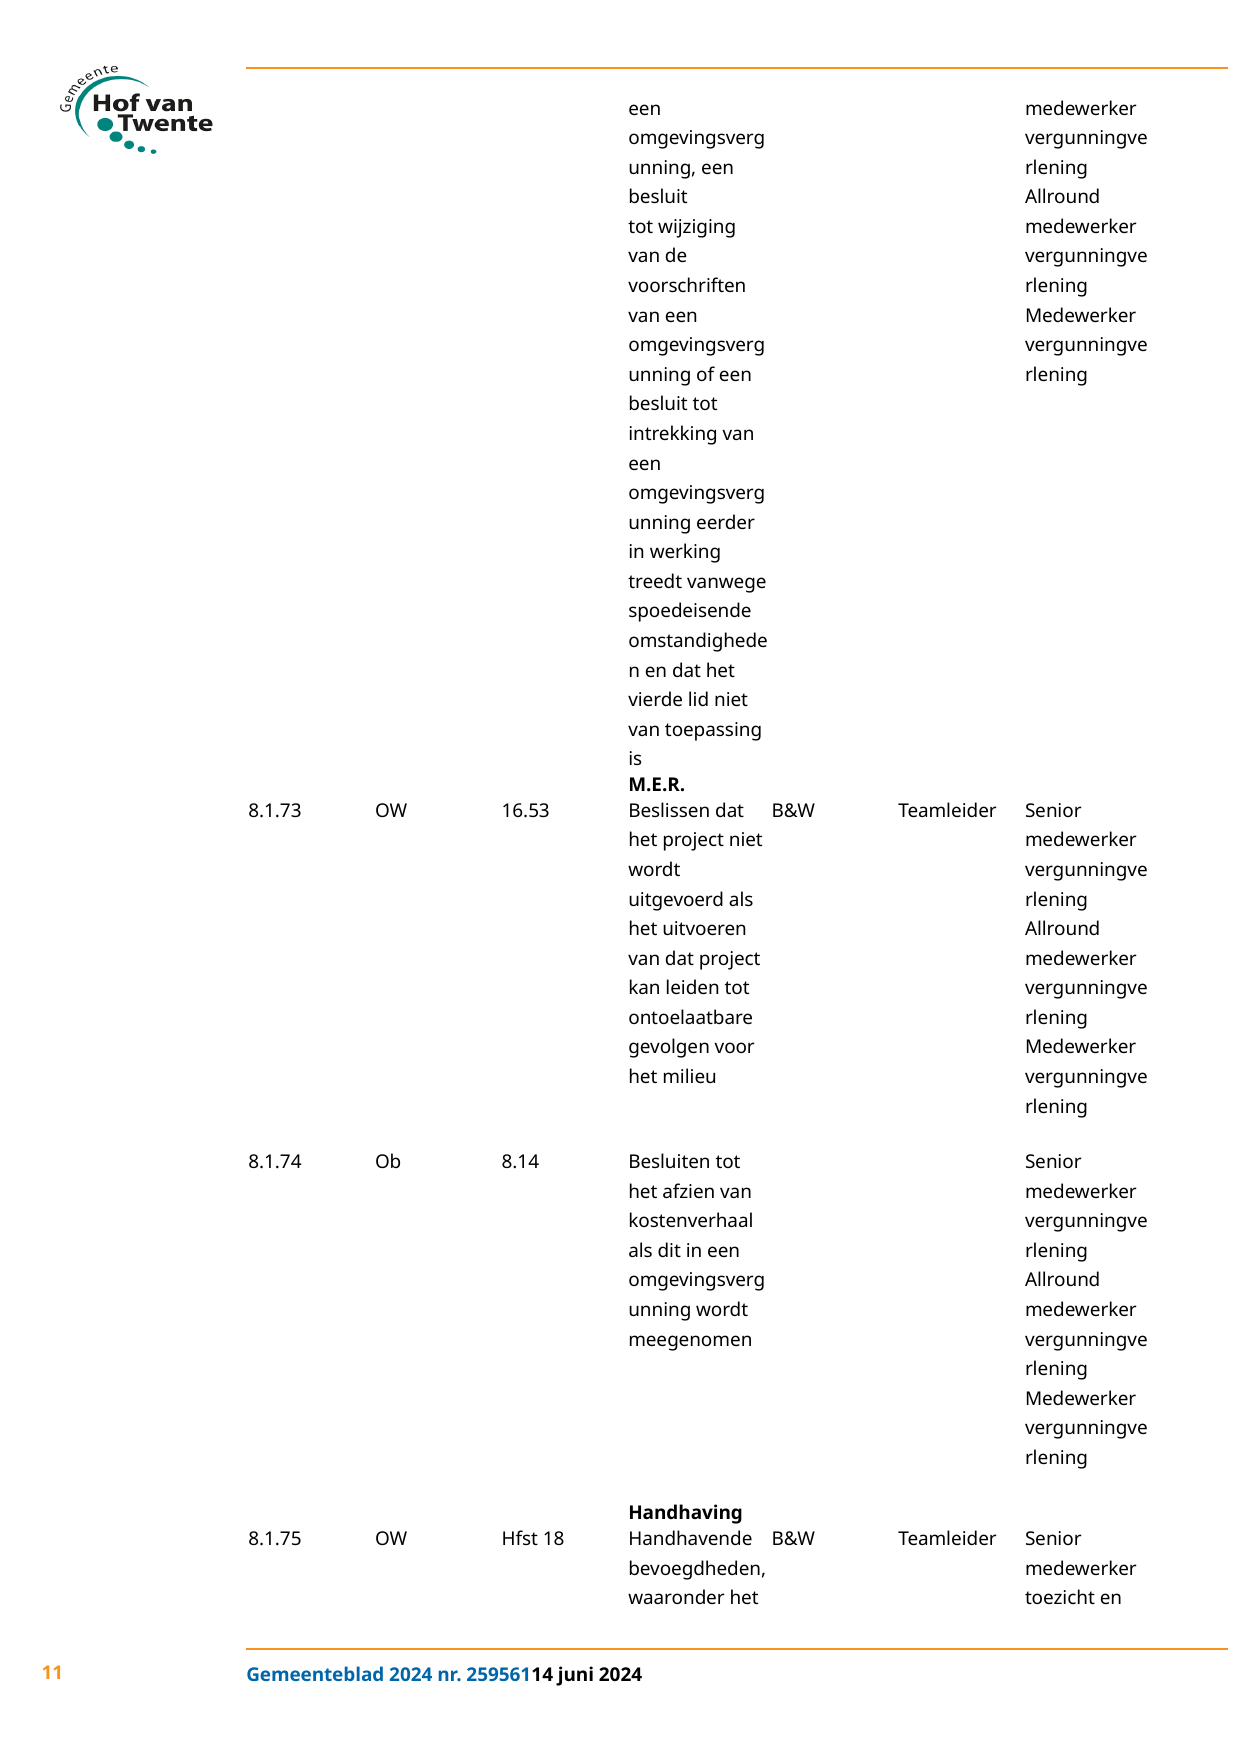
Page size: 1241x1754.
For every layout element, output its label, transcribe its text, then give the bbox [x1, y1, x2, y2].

table_cell M.E.R. [628, 771, 771, 797]
table_cell [248, 95, 375, 771]
table_cell [898, 1499, 1025, 1525]
table_cell 8.1.75 [248, 1525, 375, 1610]
table_cell 8.1.73 [248, 797, 375, 1148]
table_cell [771, 771, 898, 797]
table_cell [771, 1148, 898, 1499]
table_cell [375, 771, 501, 797]
table_cell [375, 95, 501, 771]
table_cell B&W [771, 797, 898, 1148]
table_cell 8.14 [501, 1148, 628, 1499]
table_cell B&W [771, 1525, 898, 1610]
table_cell [1025, 1499, 1152, 1525]
table_cell Senior medewerker vergunningverlening Allround medewerker vergunningverlening Medewerker vergunningverlening [1025, 797, 1152, 1148]
table_cell Hfst 18 [501, 1525, 628, 1610]
table_cell [501, 1499, 628, 1525]
table_cell Handhavende bevoegdheden, waaronder het [628, 1525, 771, 1610]
table_cell [898, 771, 1025, 797]
picture [41, 47, 231, 172]
table_cell OW [375, 797, 501, 1148]
table_cell [771, 1499, 898, 1525]
table_cell Teamleider [898, 797, 1025, 1148]
table_cell [1025, 771, 1152, 797]
table_cell Teamleider [898, 1525, 1025, 1610]
table_cell [501, 95, 628, 771]
table_cell Beslissen dat het project niet wordt uitgevoerd als het uitvoeren van dat project kan leiden tot ontoelaatbare gevolgen voor het milieu [628, 797, 771, 1148]
table_cell Senior medewerker toezicht en [1025, 1525, 1152, 1610]
table_cell Ob [375, 1148, 501, 1499]
table_cell OW [375, 1525, 501, 1610]
table_cell [898, 95, 1025, 771]
table_cell [501, 771, 628, 797]
table_cell [771, 95, 898, 771]
table_cell [248, 1499, 375, 1525]
table_cell 8.1.74 [248, 1148, 375, 1499]
table_cell Senior medewerker vergunningverlening Allround medewerker vergunningverlening Medewerker vergunningverlening [1025, 1148, 1152, 1499]
table_cell een omgevingsvergunning, een besluit tot wijziging van de voorschriften van een omgevingsvergunning of een besluit tot intrekking van een omgevingsvergunning eerder in werking treedt vanwege spoedeisende omstandigheden en dat het vierde lid niet van toepassing is [628, 95, 771, 771]
table_cell [248, 771, 375, 797]
table_cell Besluiten tot het afzien van kostenverhaal als dit in een omgevingsvergunning wordt meegenomen [628, 1148, 771, 1499]
table_cell 16.53 [501, 797, 628, 1148]
table_cell [375, 1499, 501, 1525]
table_cell medewerker vergunningverlening Allround medewerker vergunningverlening Medewerker vergunningverlening [1025, 95, 1152, 771]
table_cell [898, 1148, 1025, 1499]
table_cell Handhaving [628, 1499, 771, 1525]
